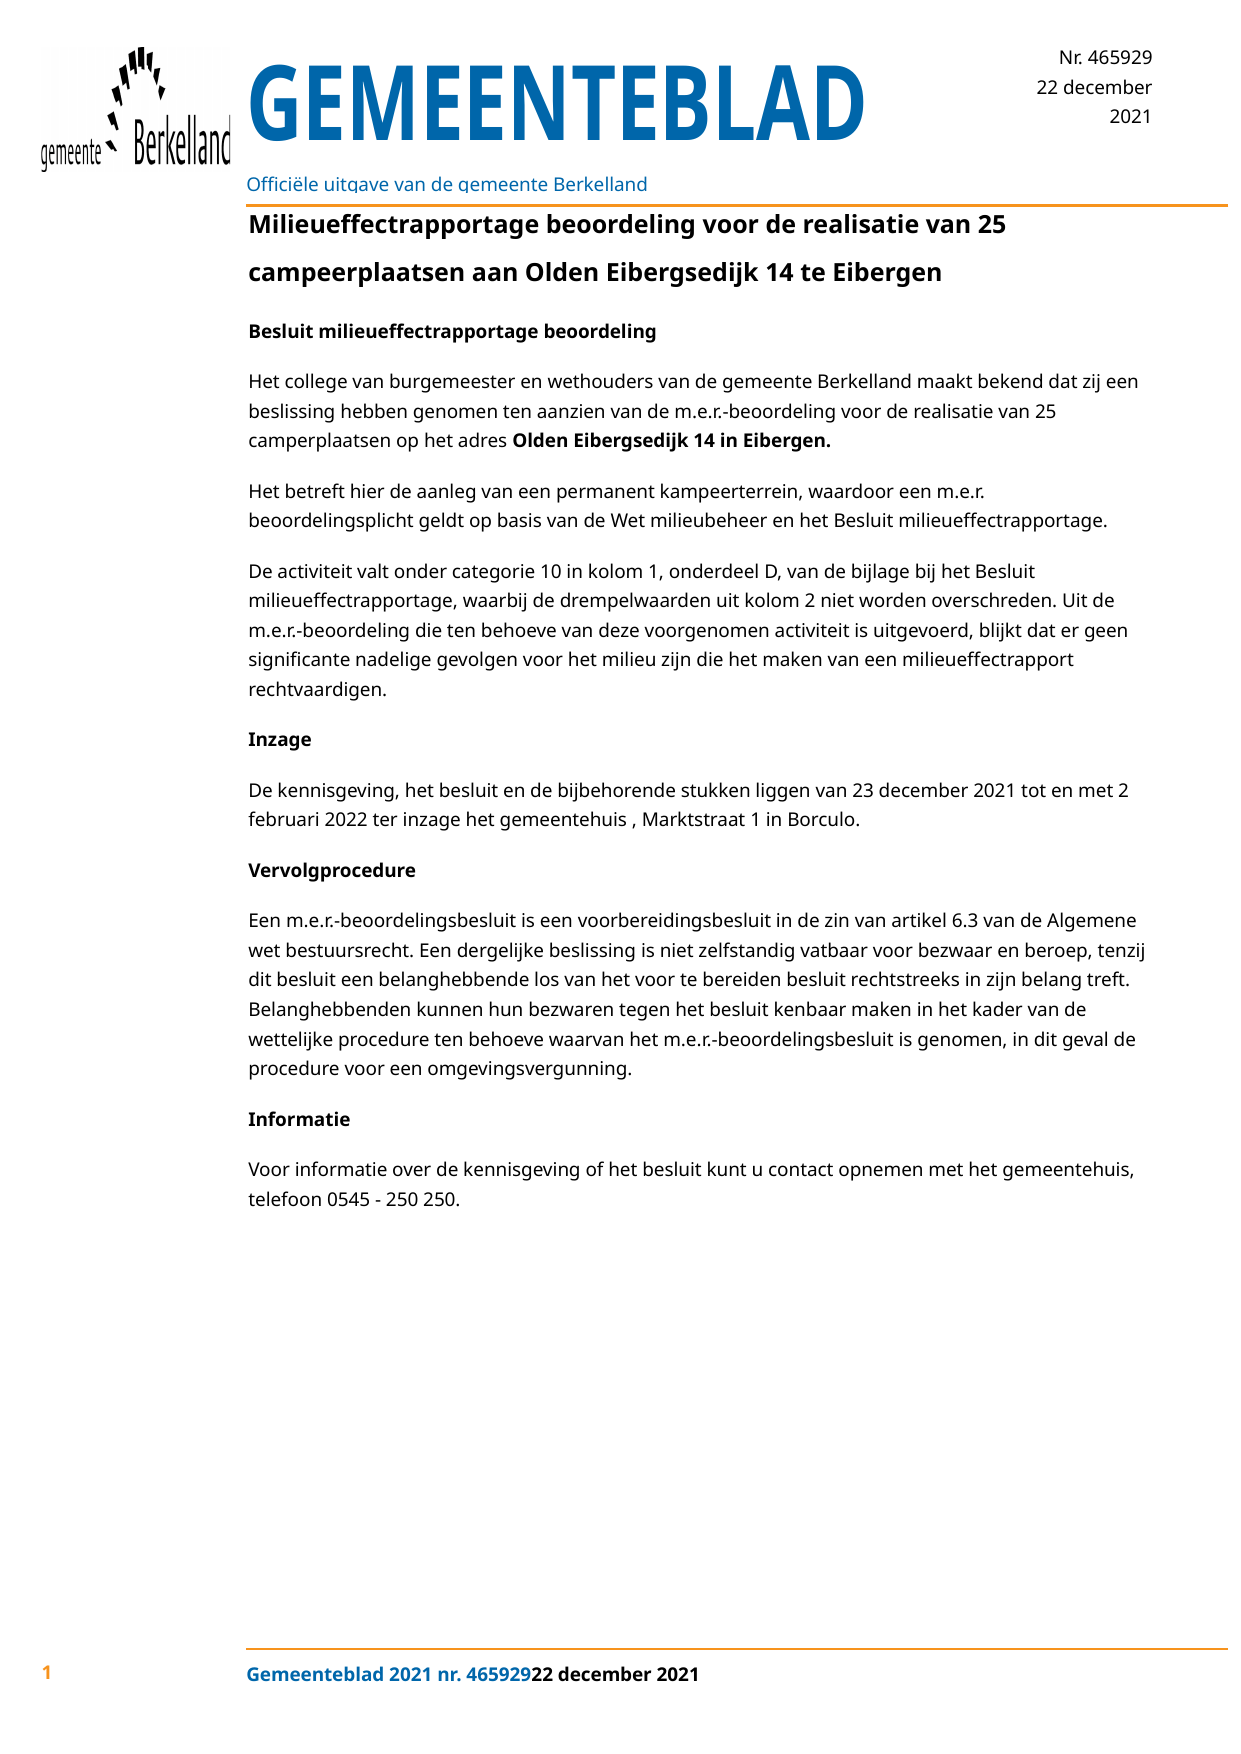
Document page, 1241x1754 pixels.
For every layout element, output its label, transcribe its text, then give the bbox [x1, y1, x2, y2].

text Vervolgprocedure [248, 857, 1152, 883]
text Informatie [248, 1106, 1152, 1132]
text Inzage [248, 727, 1152, 752]
text Besluit milieueffectrapportage beoordeling [248, 318, 1152, 344]
text Het betreft hier de aanleg van een permanent kampeerterrein, waardoor een m.e.r. beoordelingsplicht geldt op basis van de Wet milieubeheer en het Besluit milieueffectrapportage. [248, 478, 1152, 533]
text Milieueffectrapportage beoordeling voor de realisatie van 25 campeerplaatsen aan Olden Eibergsedijk 14 te Eibergen [248, 207, 1152, 288]
text De activiteit valt onder categorie 10 in kolom 1, onderdeel D, van de bijlage bij het Besluit milieueffectrapportage, waarbij de drempelwaarden uit kolom 2 niet worden overschreden. Uit de m.e.r.-beoordeling die ten behoeve van deze voorgenomen activiteit is uitgevoerd, blijkt dat er geen significante nadelige gevolgen voor het milieu zijn die het maken van een milieueffectrapport rechtvaardigen. [248, 558, 1152, 702]
text De kennisgeving, het besluit en de bijbehorende stukken liggen van 23 december 2021 tot en met 2 februari 2022 ter inzage het gemeentehuis , Marktstraat 1 in Borculo. [248, 777, 1152, 832]
text Een m.e.r.-beoordelingsbesluit is een voorbereidingsbesluit in de zin van artikel 6.3 van de Algemene wet bestuursrecht. Een dergelijke beslissing is niet zelfstandig vatbaar voor bezwaar en beroep, tenzij dit besluit een belanghebbende los van het voor te bereiden besluit rechtstreeks in zijn belang treft. Belanghebbenden kunnen hun bezwaren tegen het besluit kenbaar maken in het kader van de wettelijke procedure ten behoeve waarvan het m.e.r.-beoordelingsbesluit is genomen, in dit geval de procedure voor een omgevingsvergunning. [248, 907, 1152, 1081]
picture [41, 47, 231, 172]
text Het college van burgemeester en wethouders van de gemeente Berkelland maakt bekend dat zij een beslissing hebben genomen ten aanzien van de m.e.r.-beoordeling voor de realisatie van 25 camperplaatsen op het adres Olden Eibergsedijk 14 in Eibergen. [248, 368, 1152, 453]
text Voor informatie over de kennisgeving of het besluit kunt u contact opnemen met het gemeentehuis, telefoon 0545 - 250 250. [248, 1156, 1152, 1212]
